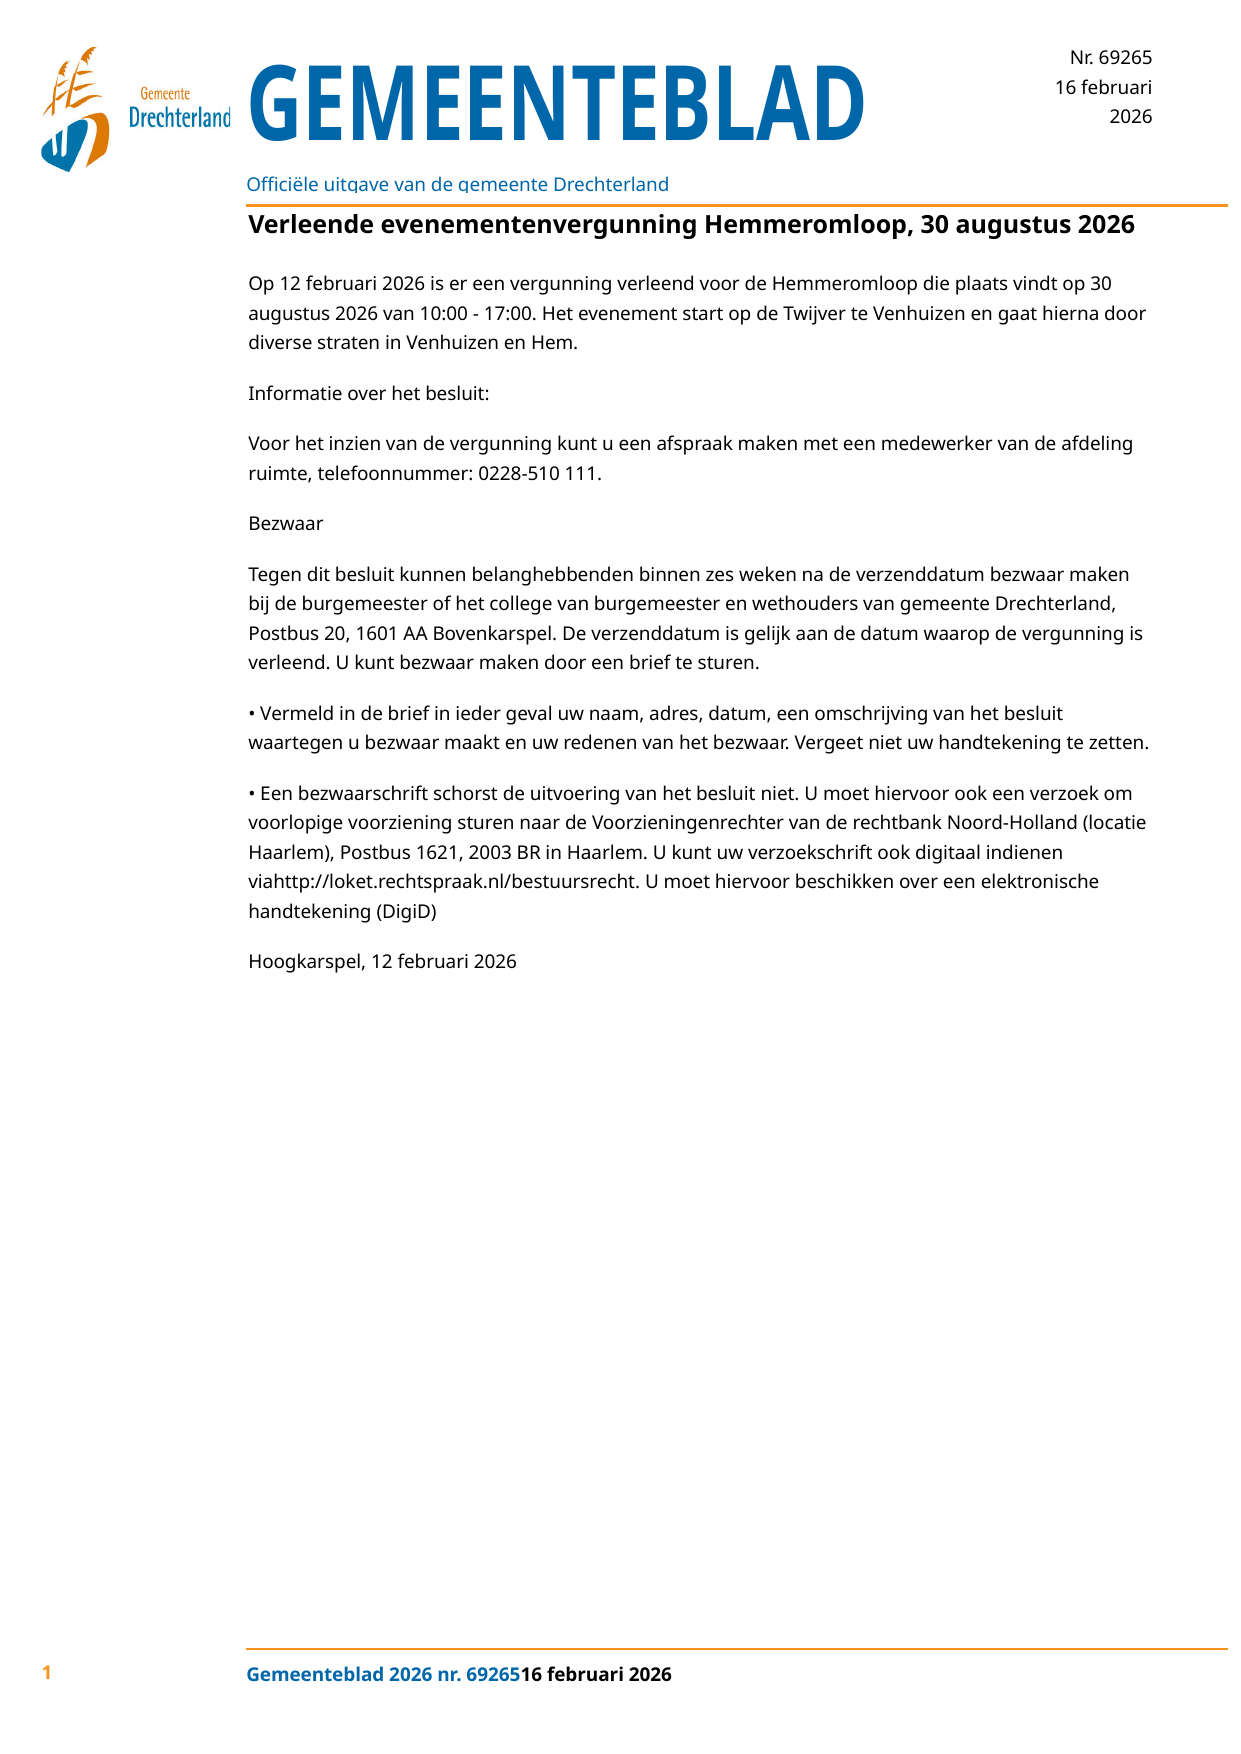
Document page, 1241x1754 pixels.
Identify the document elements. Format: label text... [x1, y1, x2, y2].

text Op 12 februari 2026 is er een vergunning verleend voor de Hemmeromloop die plaats vindt op 30 augustus 2026 van 10:00 - 17:00. Het evenement start op de Twijver te Venhuizen en gaat hierna door diverse straten in Venhuizen en Hem. [248, 270, 1152, 355]
text Informatie over het besluit: [248, 380, 1152, 406]
text Verleende evenementenvergunning Hemmeromloop, 30 augustus 2026 [248, 207, 1152, 241]
picture [41, 158, 64, 172]
text • Vermeld in de brief in ieder geval uw naam, adres, datum, een omschrijving van het besluit waartegen u bezwaar maakt en uw redenen van het bezwaar. Vergeet niet uw handtekening te zetten. [248, 700, 1152, 755]
picture [41, 47, 231, 172]
text Tegen dit besluit kunnen belanghebbenden binnen zes weken na de verzenddatum bezwaar maken bij de burgemeester of het college van burgemeester en wethouders van gemeente Drechterland, Postbus 20, 1601 AA Bovenkarspel. De verzenddatum is gelijk aan de datum waarop de vergunning is verleend. U kunt bezwaar maken door een brief te sturen. [248, 561, 1152, 675]
picture [226, 115, 231, 124]
text Voor het inzien van de vergunning kunt u een afspraak maken met een medewerker van de afdeling ruimte, telefoonnummer: 0228-510 111. [248, 430, 1152, 486]
text Bezwaar [248, 510, 1152, 536]
text • Een bezwaarschrift schorst de uitvoering van het besluit niet. U moet hiervoor ook een verzoek om voorlopige voorziening sturen naar de Voorzieningenrechter van de rechtbank Noord-Holland (locatie Haarlem), Postbus 1621, 2003 BR in Haarlem. U kunt uw verzoekschrift ook digitaal indienen viahttp://loket.rechtspraak.nl/bestuursrecht. U moet hiervoor beschikken over een elektronische handtekening (DigiD) [248, 780, 1152, 924]
text Hoogkarspel, 12 februari 2026 [248, 949, 1152, 974]
